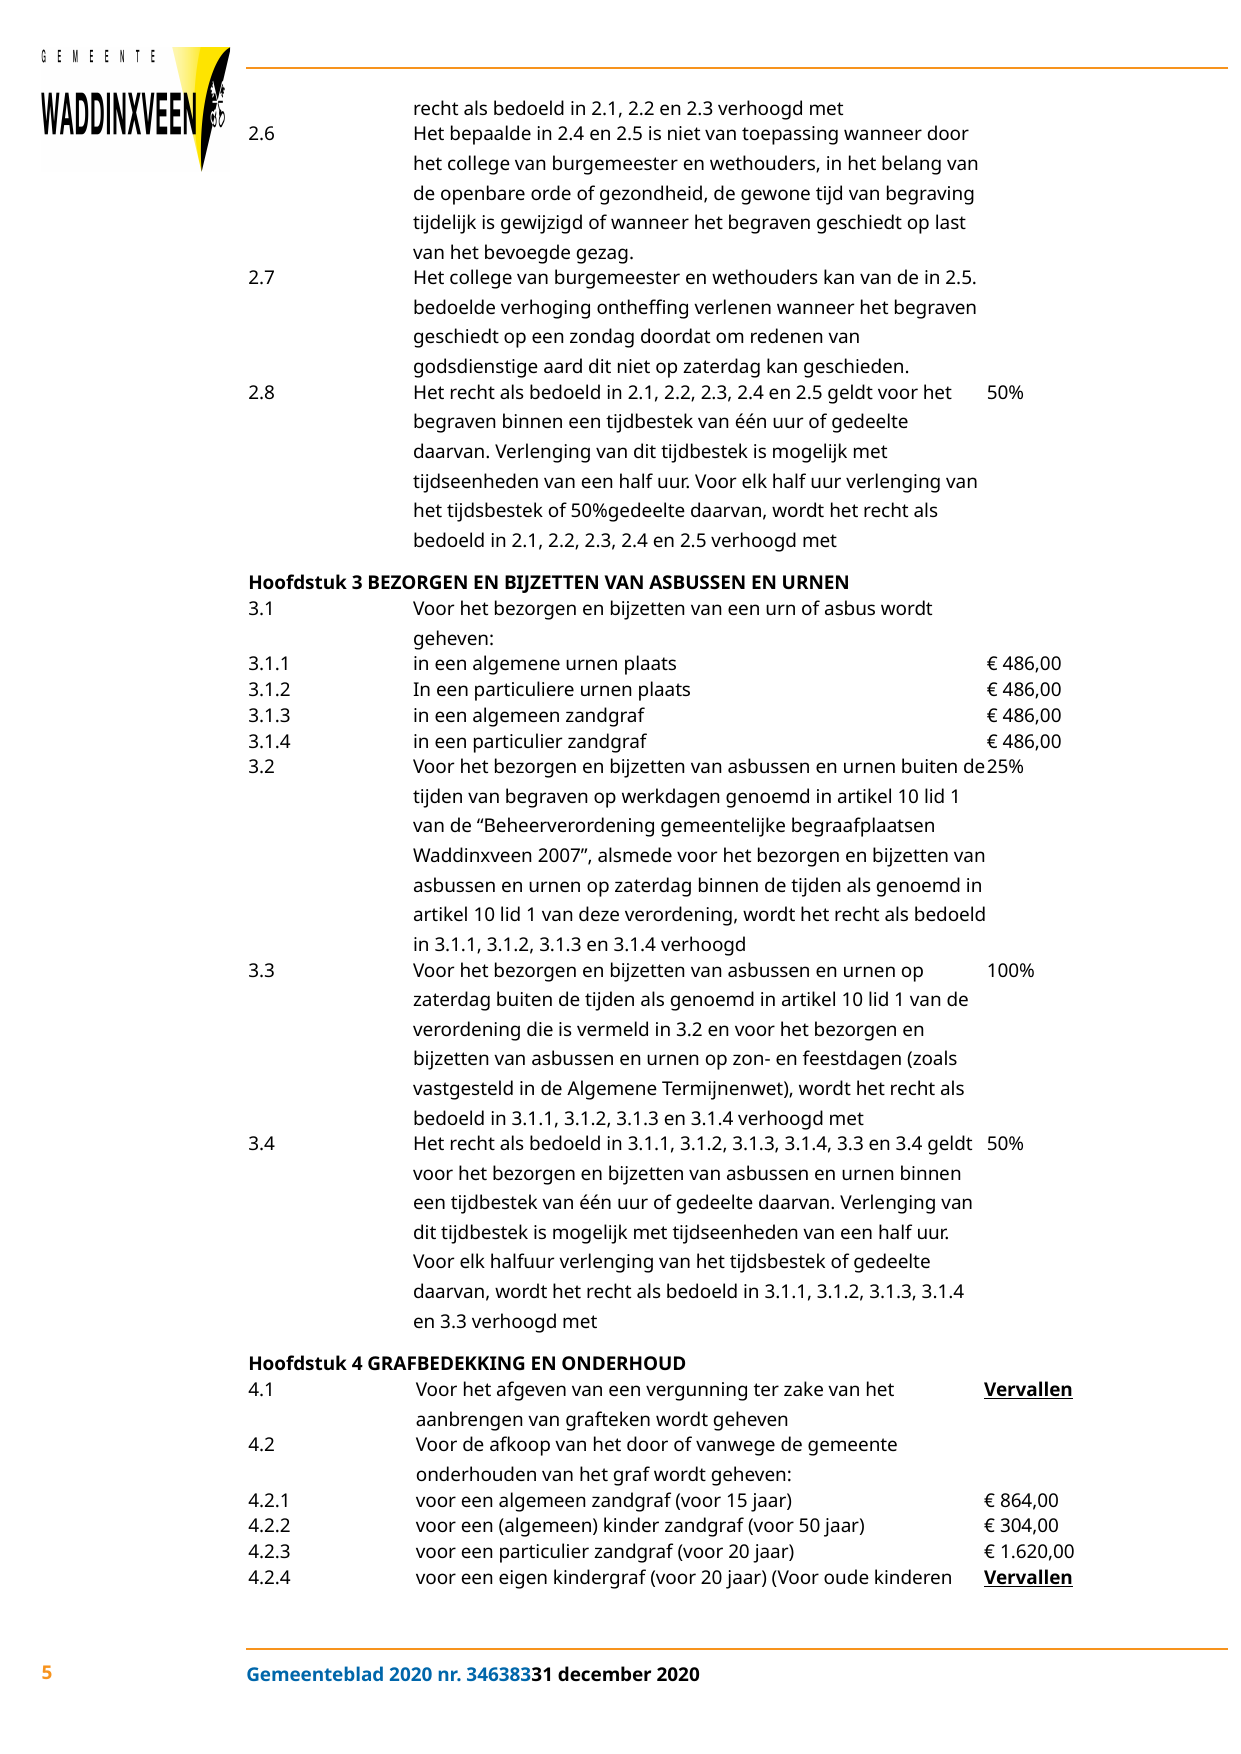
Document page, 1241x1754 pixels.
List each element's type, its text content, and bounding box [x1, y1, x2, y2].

table_header Voor het bezorgen en bijzetten van een urn of asbus wordt geheven: [413, 595, 987, 651]
table_cell € 486,00 [987, 702, 1152, 728]
table_cell [987, 121, 1152, 264]
table_cell € 304,00 [984, 1513, 1152, 1538]
table_cell Het bepaalde in 2.4 en 2.5 is niet van toepassing wanneer door het college van burgemeester en wethouders, in het belang van de openbare orde of gezondheid, de gewone tijd van begraving tijdelijk is gewijzigd of wanneer het begraven geschiedt op last van het bevoegde gezag. [413, 121, 987, 264]
table_cell [984, 1432, 1152, 1487]
table_cell in een particulier zandgraf [413, 728, 987, 753]
table_cell in een algemeen zandgraf [413, 702, 987, 728]
table_header [987, 595, 1152, 651]
table_cell € 1.620,00 [984, 1538, 1152, 1564]
table_cell 3.1.1 [248, 651, 413, 676]
table_header 4.1 [248, 1376, 416, 1432]
table_cell 3.4 [248, 1130, 413, 1334]
table_cell 50% [987, 1130, 1152, 1334]
table_cell 4.2.3 [248, 1538, 416, 1564]
table_cell In een particuliere urnen plaats [413, 676, 987, 702]
table_cell recht als bedoeld in 2.1, 2.2 en 2.3 verhoogd met [413, 95, 987, 121]
table_cell 3.1.4 [248, 728, 413, 753]
table_cell 25% [987, 754, 1152, 957]
table_cell 3.3 [248, 957, 413, 1130]
table_cell Voor het bezorgen en bijzetten van asbussen en urnen op zaterdag buiten de tijden als genoemd in artikel 10 lid 1 van de verordening die is vermeld in 3.2 en voor het bezorgen en bijzetten van asbussen en urnen op zon- en feestdagen (zoals vastgesteld in de Algemene Termijnenwet), wordt het recht als bedoeld in 3.1.1, 3.1.2, 3.1.3 en 3.1.4 verhoogd met [413, 957, 987, 1130]
table_cell 4.2.2 [248, 1513, 416, 1538]
table_cell Het recht als bedoeld in 2.1, 2.2, 2.3, 2.4 en 2.5 geldt voor het begraven binnen een tijdbestek van één uur of gedeelte daarvan. Verlenging van dit tijdbestek is mogelijk met tijdseenheden van een half uur. Voor elk half uur verlenging van het tijdsbestek of 50%gedeelte daarvan, wordt het recht als bedoeld in 2.1, 2.2, 2.3, 2.4 en 2.5 verhoogd met [413, 379, 987, 553]
table_header Vervallen [984, 1376, 1152, 1432]
table_cell € 486,00 [987, 676, 1152, 702]
table_cell € 486,00 [987, 651, 1152, 676]
table_cell € 486,00 [987, 728, 1152, 753]
table_cell Voor de afkoop van het door of vanwege de gemeente onderhouden van het graf wordt geheven: [416, 1432, 984, 1487]
text Hoofdstuk 4 GRAFBEDEKKING EN ONDERHOUD [248, 1350, 1152, 1376]
table_cell in een algemene urnen plaats [413, 651, 987, 676]
table_cell 100% [987, 957, 1152, 1130]
picture [41, 47, 231, 172]
table_cell 3.2 [248, 754, 413, 957]
table_cell Het recht als bedoeld in 3.1.1, 3.1.2, 3.1.3, 3.1.4, 3.3 en 3.4 geldt voor het bezorgen en bijzetten van asbussen en urnen binnen een tijdbestek van één uur of gedeelte daarvan. Verlenging van dit tijdbestek is mogelijk met tijdseenheden van een half uur. Voor elk halfuur verlenging van het tijdsbestek of gedeelte daarvan, wordt het recht als bedoeld in 3.1.1, 3.1.2, 3.1.3, 3.1.4 en 3.3 verhoogd met [413, 1130, 987, 1334]
table_cell voor een algemeen zandgraf (voor 15 jaar) [416, 1487, 984, 1513]
table_cell [987, 265, 1152, 379]
table_cell voor een eigen kindergraf (voor 20 jaar) (Voor oude kinderen [416, 1564, 984, 1590]
table_cell Het college van burgemeester en wethouders kan van de in 2.5. bedoelde verhoging ontheffing verlenen wanneer het begraven geschiedt op een zondag doordat om redenen van godsdienstige aard dit niet op zaterdag kan geschieden. [413, 265, 987, 379]
table_cell 50% [987, 379, 1152, 553]
table_cell 3.1.3 [248, 702, 413, 728]
table_cell 4.2.1 [248, 1487, 416, 1513]
table_cell 3.1.2 [248, 676, 413, 702]
table_header Voor het afgeven van een vergunning ter zake van het aanbrengen van grafteken wordt geheven [416, 1376, 984, 1432]
table_header 3.1 [248, 595, 413, 651]
table_cell € 864,00 [984, 1487, 1152, 1513]
table_cell 4.2 [248, 1432, 416, 1487]
table_cell voor een particulier zandgraf (voor 20 jaar) [416, 1538, 984, 1564]
text Hoofdstuk 3 BEZORGEN EN BIJZETTEN VAN ASBUSSEN EN URNEN [248, 569, 1152, 595]
table_cell [248, 95, 413, 121]
table_cell 2.6 [248, 121, 413, 264]
table_cell 4.2.4 [248, 1564, 416, 1590]
table_cell 2.8 [248, 379, 413, 553]
table_cell Vervallen [984, 1564, 1152, 1590]
table_cell voor een (algemeen) kinder zandgraf (voor 50 jaar) [416, 1513, 984, 1538]
table_cell [987, 95, 1152, 121]
table_cell Voor het bezorgen en bijzetten van asbussen en urnen buiten de tijden van begraven op werkdagen genoemd in artikel 10 lid 1 van de “Beheerverordening gemeentelijke begraafplaatsen Waddinxveen 2007”, alsmede voor het bezorgen en bijzetten van asbussen en urnen op zaterdag binnen de tijden als genoemd in artikel 10 lid 1 van deze verordening, wordt het recht als bedoeld in 3.1.1, 3.1.2, 3.1.3 en 3.1.4 verhoogd [413, 754, 987, 957]
table_cell 2.7 [248, 265, 413, 379]
